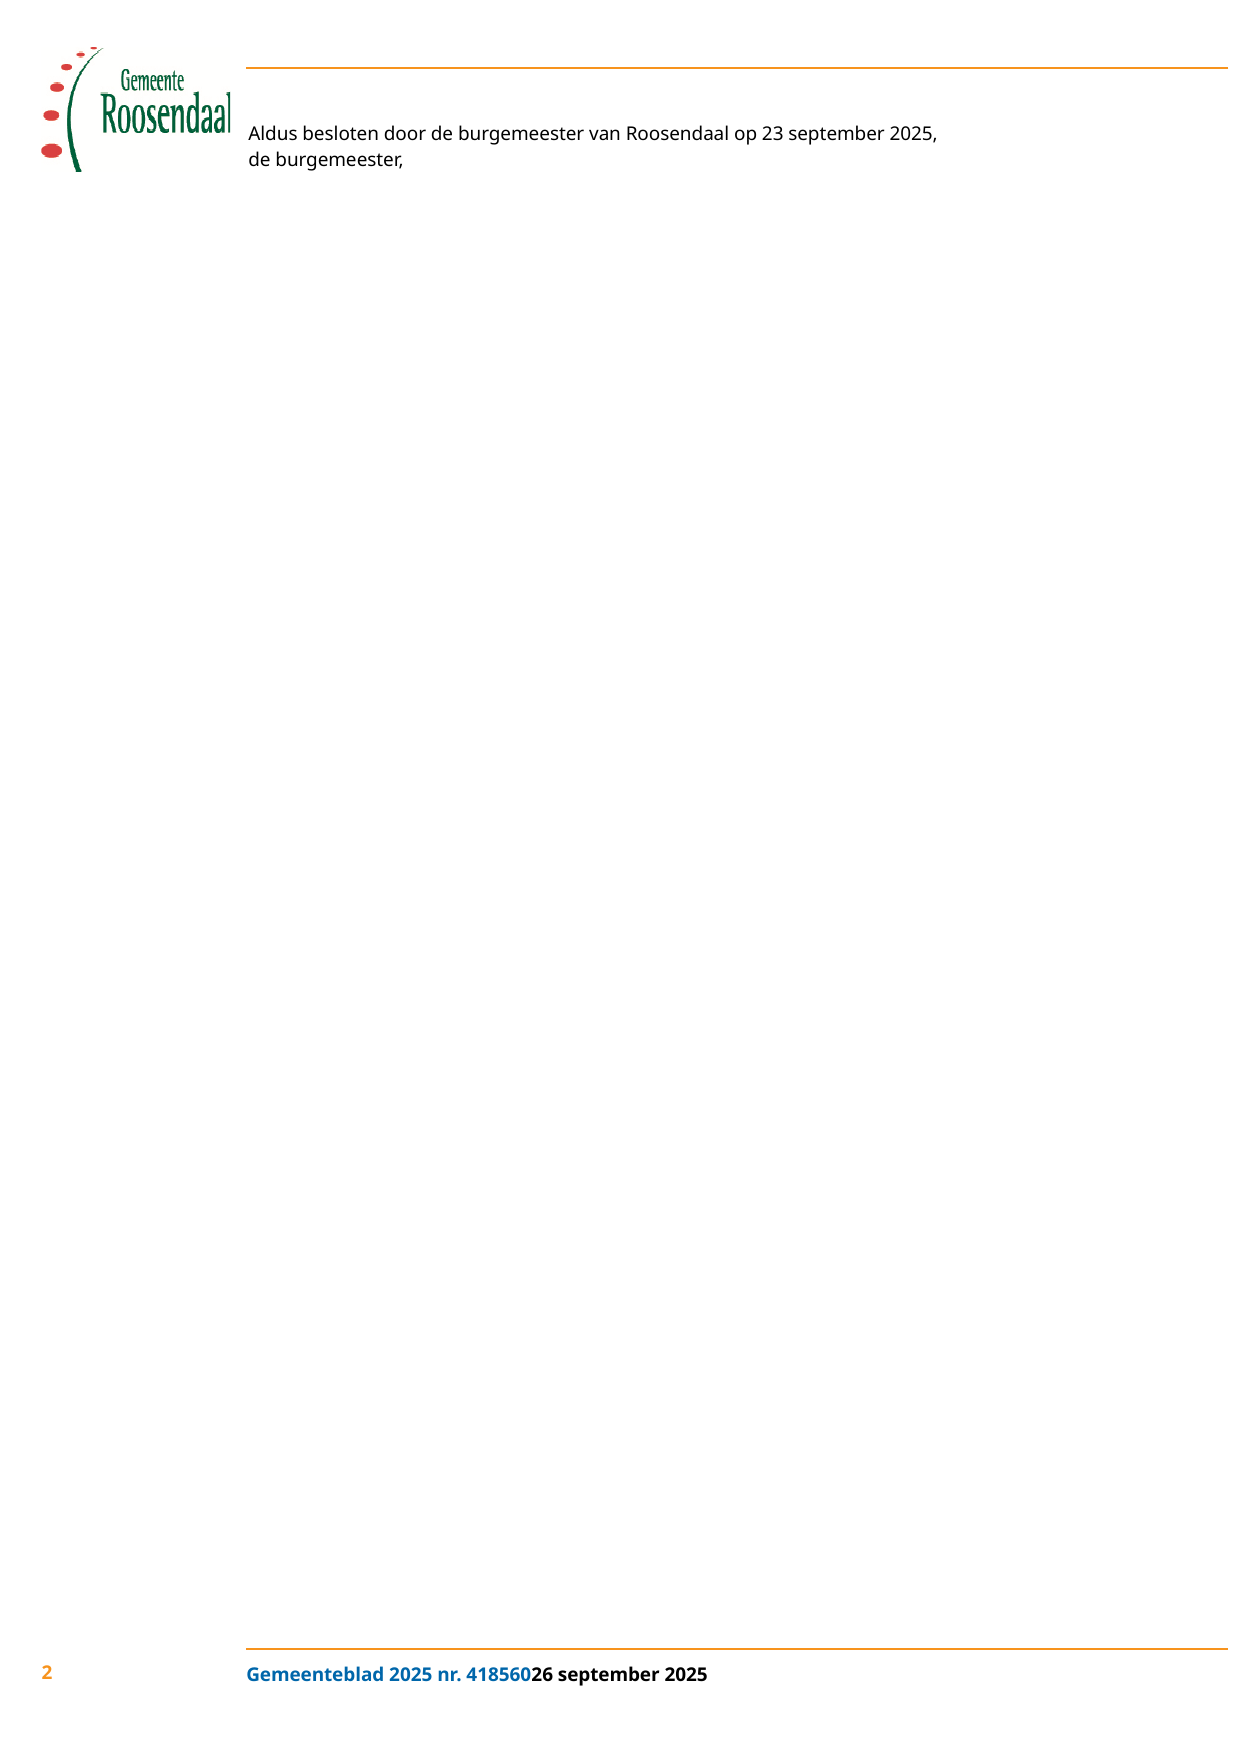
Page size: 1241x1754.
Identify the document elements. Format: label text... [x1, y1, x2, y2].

text Aldus besloten door de burgemeester van Roosendaal op 23 september 2025, [248, 121, 1152, 146]
text de burgemeester, [248, 146, 1152, 172]
picture [41, 47, 231, 172]
